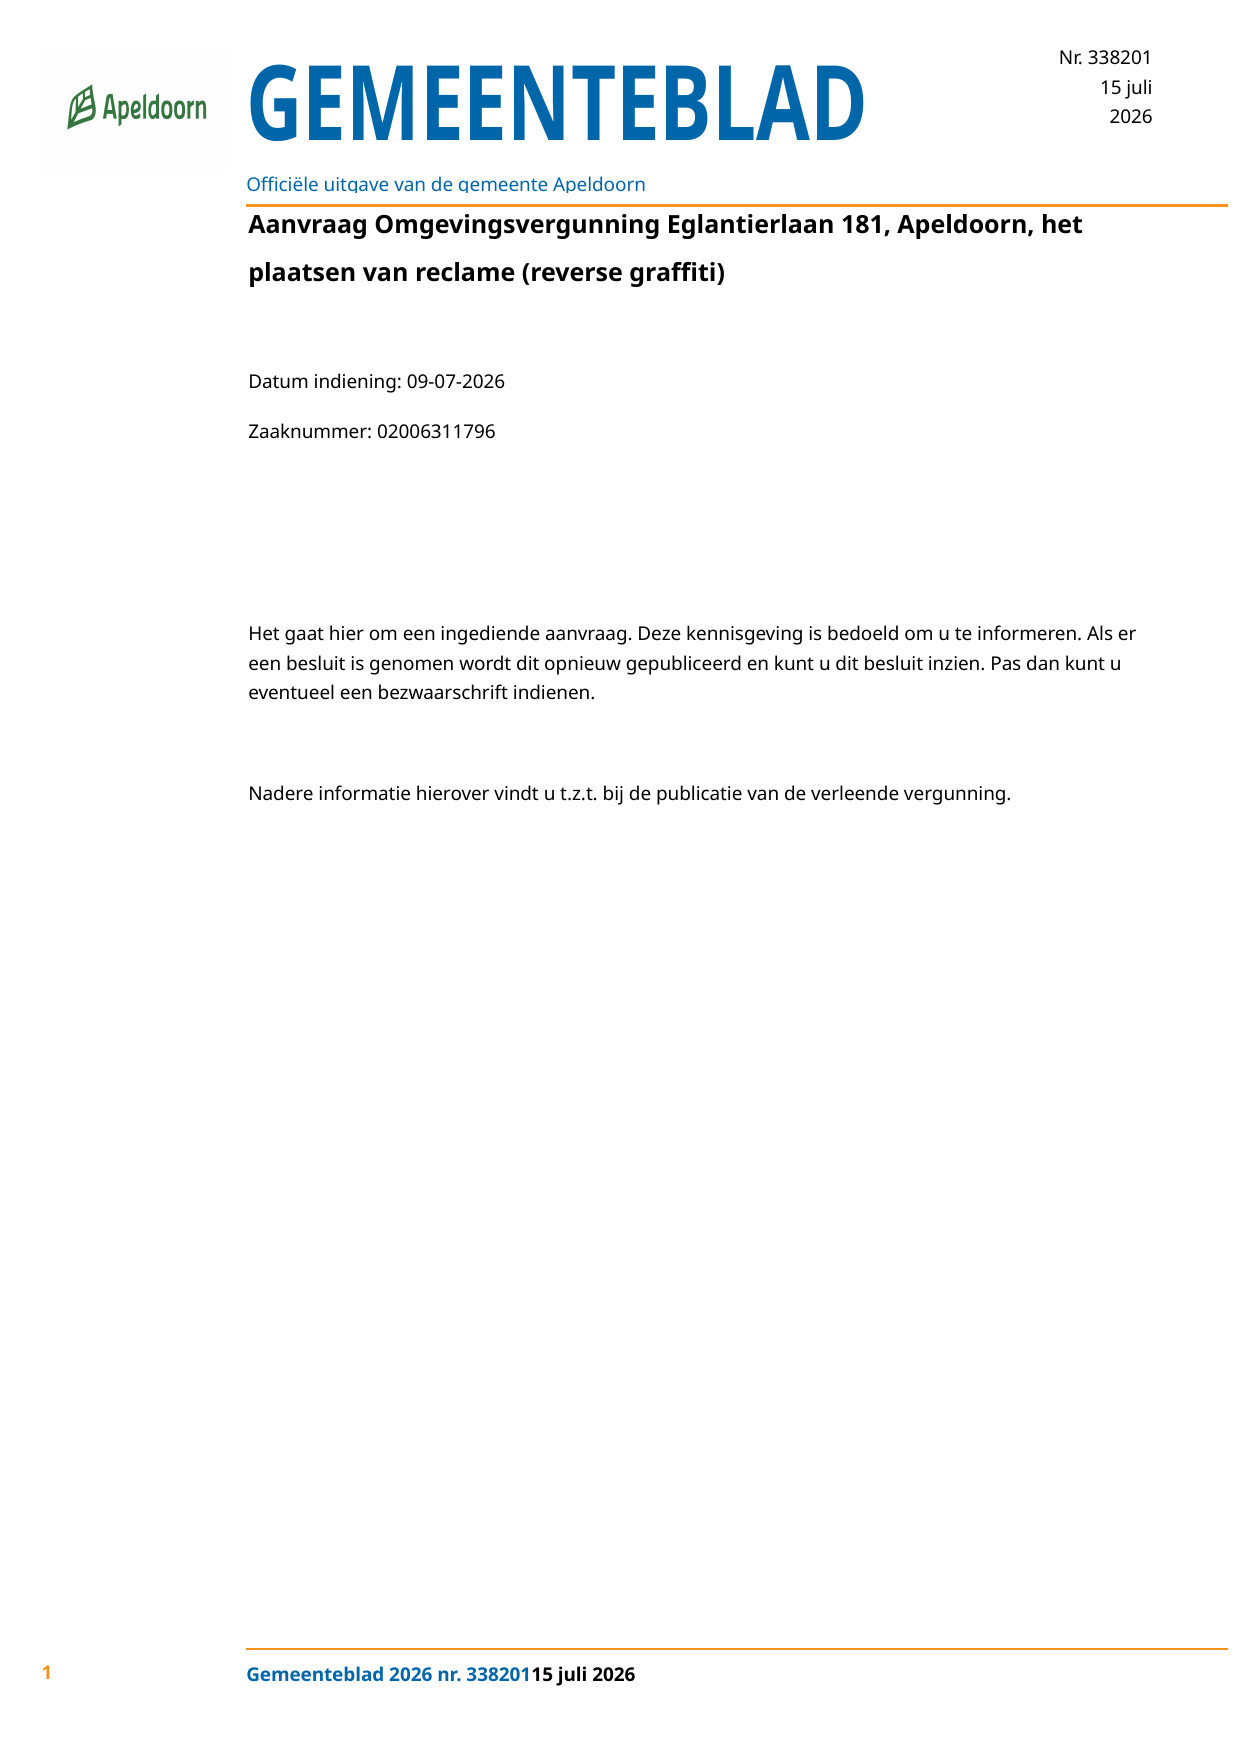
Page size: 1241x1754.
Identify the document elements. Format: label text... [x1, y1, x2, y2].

text Nadere informatie hierover vindt u t.z.t. bij de publicatie van de verleende vergunning. [248, 780, 1152, 806]
picture [41, 47, 231, 172]
text Aanvraag Omgevingsvergunning Eglantierlaan 181, Apeldoorn, het plaatsen van reclame (reverse graffiti) [248, 207, 1152, 288]
text Zaaknummer: 02006311796 [248, 419, 1152, 444]
text Het gaat hier om een ingediende aanvraag. Deze kennisgeving is bedoeld om u te informeren. Als er een besluit is genomen wordt dit opnieuw gepubliceerd en kunt u dit besluit inzien. Pas dan kunt u eventueel een bezwaarschrift indienen. [248, 620, 1152, 705]
text Datum indiening: 09-07-2026 [248, 368, 1152, 394]
